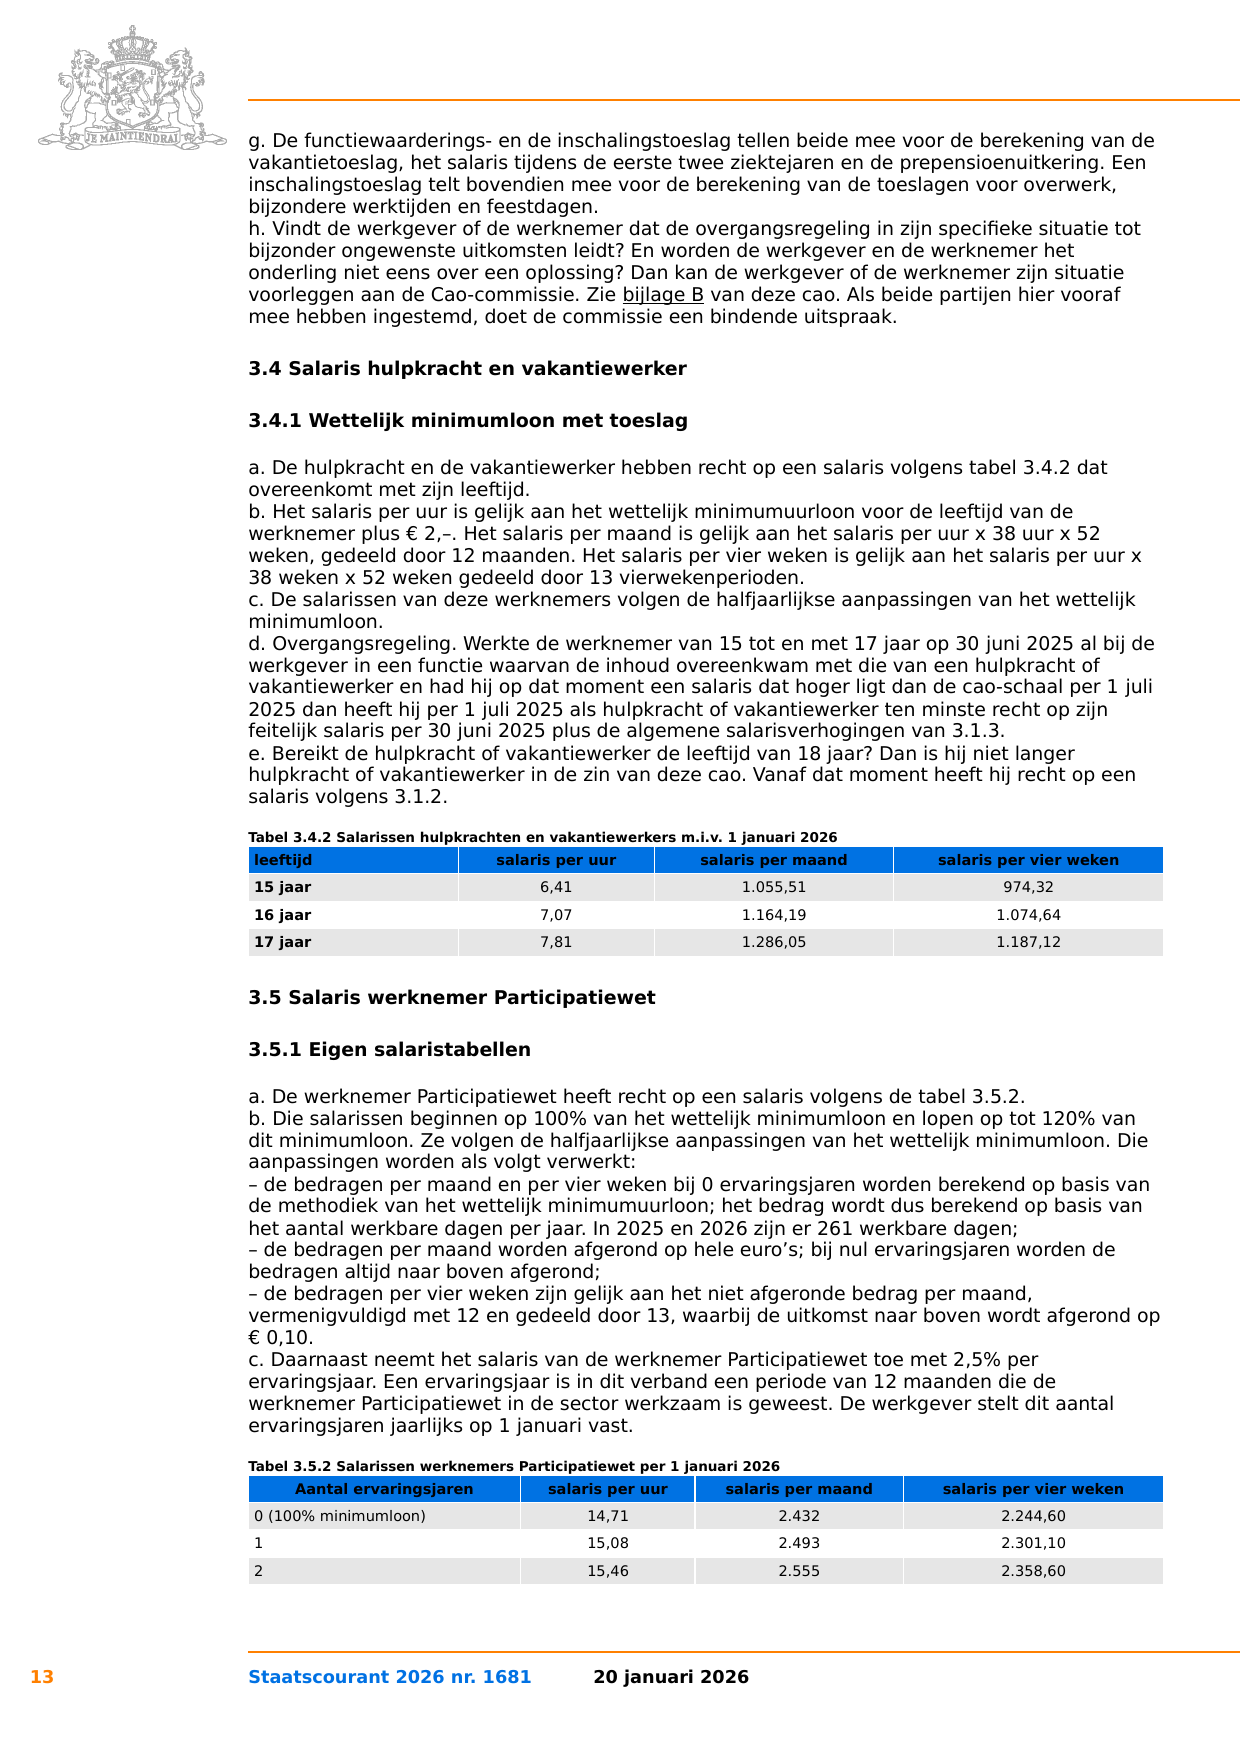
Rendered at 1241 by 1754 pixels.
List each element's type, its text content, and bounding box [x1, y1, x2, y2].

table_cell 2.301,10 [904, 1531, 1163, 1557]
table_cell 6,41 [459, 874, 654, 901]
table_cell 2 [249, 1558, 520, 1584]
table_cell salaris per vier weken [894, 847, 1163, 873]
table_cell 2.555 [696, 1558, 903, 1584]
table_cell 1.055,51 [655, 874, 893, 901]
table_cell 1.074,64 [894, 902, 1163, 928]
table_header Tabel 3.5.2 Salarissen werknemers Participatiewet per 1 januari 2026 [248, 1459, 1163, 1475]
text g. De functiewaarderings- en de inschalingstoeslag tellen beide mee voor de berekening van de vakantietoeslag, het salaris tijdens de eerste twee ziektejaren en de prepensioenuitkering. Een inschalingstoeslag telt bovendien mee voor de berekening van de toeslagen voor overwerk, bijzondere werktijden en feestdagen. [248, 130, 1163, 218]
text – de bedragen per maand worden afgerond op hele euro’s; bij nul ervaringsjaren worden de bedragen altijd naar boven afgerond; [248, 1239, 1163, 1283]
table_cell 0 (100% minimumloon) [249, 1503, 520, 1529]
table_cell salaris per uur [521, 1476, 694, 1502]
text – de bedragen per vier weken zijn gelijk aan het niet afgeronde bedrag per maand, vermenigvuldigd met 12 en gedeeld door 13, waarbij de uitkomst naar boven wordt afgerond op € 0,10. [248, 1283, 1163, 1349]
subtitle 3.4.1 Wettelijk minimumloon met toeslag [248, 410, 1163, 432]
table_cell salaris per uur [459, 847, 654, 873]
table_cell 15,46 [521, 1558, 694, 1584]
table_cell 974,32 [894, 874, 1163, 901]
text d. Overgangsregeling. Werkte de werknemer van 15 tot en met 17 jaar op 30 juni 2025 al bij de werkgever in een functie waarvan de inhoud overeenkwam met die van een hulpkracht of vakantiewerker en had hij op dat moment een salaris dat hoger ligt dan de cao-schaal per 1 juli 2025 dan heeft hij per 1 juli 2025 als hulpkracht of vakantiewerker ten minste recht op zijn feitelijk salaris per 30 juni 2025 plus de algemene salarisverhogingen van 3.1.3. [248, 632, 1163, 742]
table_cell 1.286,05 [655, 929, 893, 956]
picture [38, 25, 227, 150]
text c. Daarnaast neemt het salaris van de werknemer Participatiewet toe met 2,5% per ervaringsjaar. Een ervaringsjaar is in dit verband een periode van 12 maanden die de werknemer Participatiewet in de sector werkzaam is geweest. De werkgever stelt dit aantal ervaringsjaren jaarlijks op 1 januari vast. [248, 1349, 1163, 1437]
table_cell leeftijd [249, 847, 458, 873]
table_header Tabel 3.4.2 Salarissen hulpkrachten en vakantiewerkers m.i.v. 1 januari 2026 [248, 830, 1163, 846]
subtitle 3.5.1 Eigen salaristabellen [248, 1038, 1163, 1061]
table_cell 1 [249, 1531, 520, 1557]
text a. De hulpkracht en de vakantiewerker hebben recht op een salaris volgens tabel 3.4.2 dat overeenkomt met zijn leeftijd. [248, 457, 1163, 501]
table_cell 2.358,60 [904, 1558, 1163, 1584]
table_cell 2.244,60 [904, 1503, 1163, 1529]
table_cell 16 jaar [249, 902, 458, 928]
subtitle 3.5 Salaris werknemer Participatiewet [248, 987, 1163, 1008]
text b. Het salaris per uur is gelijk aan het wettelijk minimumuurloon voor de leeftijd van de werknemer plus € 2,–. Het salaris per maand is gelijk aan het salaris per uur x 38 uur x 52 weken, gedeeld door 12 maanden. Het salaris per vier weken is gelijk aan het salaris per uur x 38 weken x 52 weken gedeeld door 13 vierwekenperioden. [248, 501, 1163, 588]
table_cell salaris per maand [655, 847, 893, 873]
table_cell 7,81 [459, 929, 654, 956]
table_cell 14,71 [521, 1503, 694, 1529]
table_cell 7,07 [459, 902, 654, 928]
table_cell 15 jaar [249, 874, 458, 901]
text a. De werknemer Participatiewet heeft recht op een salaris volgens de tabel 3.5.2. [248, 1086, 1163, 1107]
table_cell 17 jaar [249, 929, 458, 956]
table_cell 1.164,19 [655, 902, 893, 928]
text c. De salarissen van deze werknemers volgen de halfjaarlijkse aanpassingen van het wettelijk minimumloon. [248, 588, 1163, 632]
text e. Bereikt de hulpkracht of vakantiewerker de leeftijd van 18 jaar? Dan is hij niet langer hulpkracht of vakantiewerker in de zin van deze cao. Vanaf dat moment heeft hij recht op een salaris volgens 3.1.2. [248, 742, 1163, 808]
text – de bedragen per maand en per vier weken bij 0 ervaringsjaren worden berekend op basis van de methodiek van het wettelijk minimumuurloon; het bedrag wordt dus berekend op basis van het aantal werkbare dagen per jaar. In 2025 en 2026 zijn er 261 werkbare dagen; [248, 1173, 1163, 1239]
table_cell salaris per vier weken [904, 1476, 1163, 1502]
table_cell 15,08 [521, 1531, 694, 1557]
subtitle 3.4 Salaris hulpkracht en vakantiewerker [248, 358, 1163, 380]
table_cell 2.432 [696, 1503, 903, 1529]
table_cell 2.493 [696, 1531, 903, 1557]
table_cell Aantal ervaringsjaren [249, 1476, 520, 1502]
table_cell 1.187,12 [894, 929, 1163, 956]
text b. Die salarissen beginnen op 100% van het wettelijk minimumloon en lopen op tot 120% van dit minimumloon. Ze volgen de halfjaarlijkse aanpassingen van het wettelijk minimumloon. Die aanpassingen worden als volgt verwerkt: [248, 1107, 1163, 1173]
table_cell salaris per maand [696, 1476, 903, 1502]
text h. Vindt de werkgever of de werknemer dat de overgangsregeling in zijn specifieke situatie tot bijzonder ongewenste uitkomsten leidt? En worden de werkgever en de werknemer het onderling niet eens over een oplossing? Dan kan de werkgever of de werknemer zijn situatie voorleggen aan de Cao-commissie. Zie bijlage B van deze cao. Als beide partijen hier vooraf mee hebben ingestemd, doet de commissie een bindende uitspraak. [248, 218, 1163, 328]
